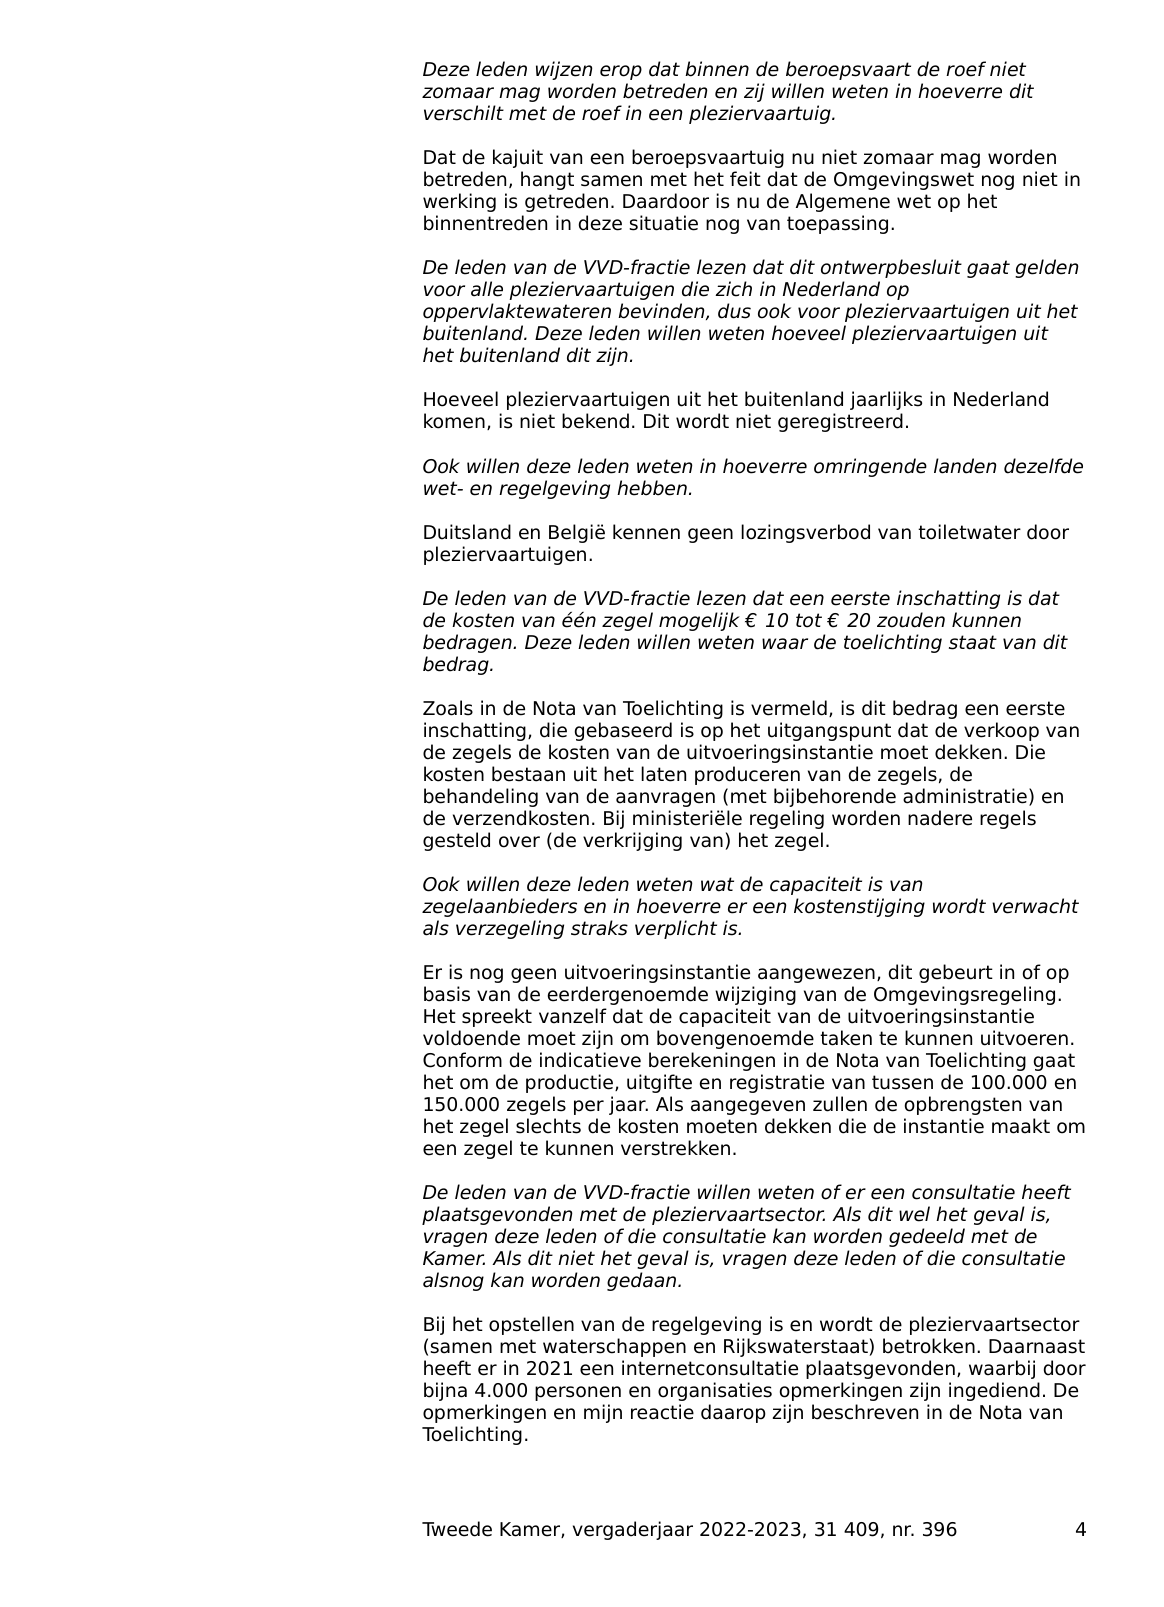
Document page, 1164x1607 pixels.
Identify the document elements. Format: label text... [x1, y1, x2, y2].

text De leden van de VVD-fractie willen weten of er een consultatie heeft plaatsgevonden met de pleziervaartsector. Als dit wel het geval is, vragen deze leden of die consultatie kan worden gedeeld met de Kamer. Als dit niet het geval is, vragen deze leden of die consultatie alsnog kan worden gedaan. [422, 1182, 1087, 1292]
text Zoals in de Nota van Toelichting is vermeld, is dit bedrag een eerste inschatting, die gebaseerd is op het uitgangspunt dat de verkoop van de zegels de kosten van de uitvoeringsinstantie moet dekken. Die kosten bestaan uit het laten produceren van de zegels, de behandeling van de aanvragen (met bijbehorende administratie) en de verzendkosten. Bij ministeriële regeling worden nadere regels gesteld over (de verkrijging van) het zegel. [422, 698, 1087, 852]
text Bij het opstellen van de regelgeving is en wordt de pleziervaartsector (samen met waterschappen en Rijkswaterstaat) betrokken. Daarnaast heeft er in 2021 een internetconsultatie plaatsgevonden, waarbij door bijna 4.000 personen en organisaties opmerkingen zijn ingediend. De opmerkingen en mijn reactie daarop zijn beschreven in de Nota van Toelichting. [422, 1314, 1087, 1446]
text Ook willen deze leden weten in hoeverre omringende landen dezelfde wet- en regelgeving hebben. [422, 456, 1087, 499]
text De leden van de VVD-fractie lezen dat dit ontwerpbesluit gaat gelden voor alle pleziervaartuigen die zich in Nederland op oppervlaktewateren bevinden, dus ook voor pleziervaartuigen uit het buitenland. Deze leden willen weten hoeveel pleziervaartuigen uit het buitenland dit zijn. [422, 257, 1087, 367]
text Dat de kajuit van een beroepsvaartuig nu niet zomaar mag worden betreden, hangt samen met het feit dat de Omgevingswet nog niet in werking is getreden. Daardoor is nu de Algemene wet op het binnentreden in deze situatie nog van toepassing. [422, 147, 1087, 235]
text De leden van de VVD-fractie lezen dat een eerste inschatting is dat de kosten van één zegel mogelijk € 10 tot € 20 zouden kunnen bedragen. Deze leden willen weten waar de toelichting staat van dit bedrag. [422, 588, 1087, 676]
text Ook willen deze leden weten wat de capaciteit is van zegelaanbieders en in hoeverre er een kostenstijging wordt verwacht als verzegeling straks verplicht is. [422, 874, 1087, 940]
text Deze leden wijzen erop dat binnen de beroepsvaart de roef niet zomaar mag worden betreden en zij willen weten in hoeverre dit verschilt met de roef in een pleziervaartuig. [422, 59, 1087, 125]
text Duitsland en België kennen geen lozingsverbod van toiletwater door pleziervaartuigen. [422, 522, 1087, 566]
text Er is nog geen uitvoeringsinstantie aangewezen, dit gebeurt in of op basis van de eerdergenoemde wijziging van de Omgevingsregeling. Het spreekt vanzelf dat de capaciteit van de uitvoeringsinstantie voldoende moet zijn om bovengenoemde taken te kunnen uitvoeren. Conform de indicatieve berekeningen in de Nota van Toelichting gaat het om de productie, uitgifte en registratie van tussen de 100.000 en 150.000 zegels per jaar. Als aangegeven zullen de opbrengsten van het zegel slechts de kosten moeten dekken die de instantie maakt om een zegel te kunnen verstrekken. [422, 962, 1087, 1160]
text Hoeveel pleziervaartuigen uit het buitenland jaarlijks in Nederland komen, is niet bekend. Dit wordt niet geregistreerd. [422, 389, 1087, 433]
